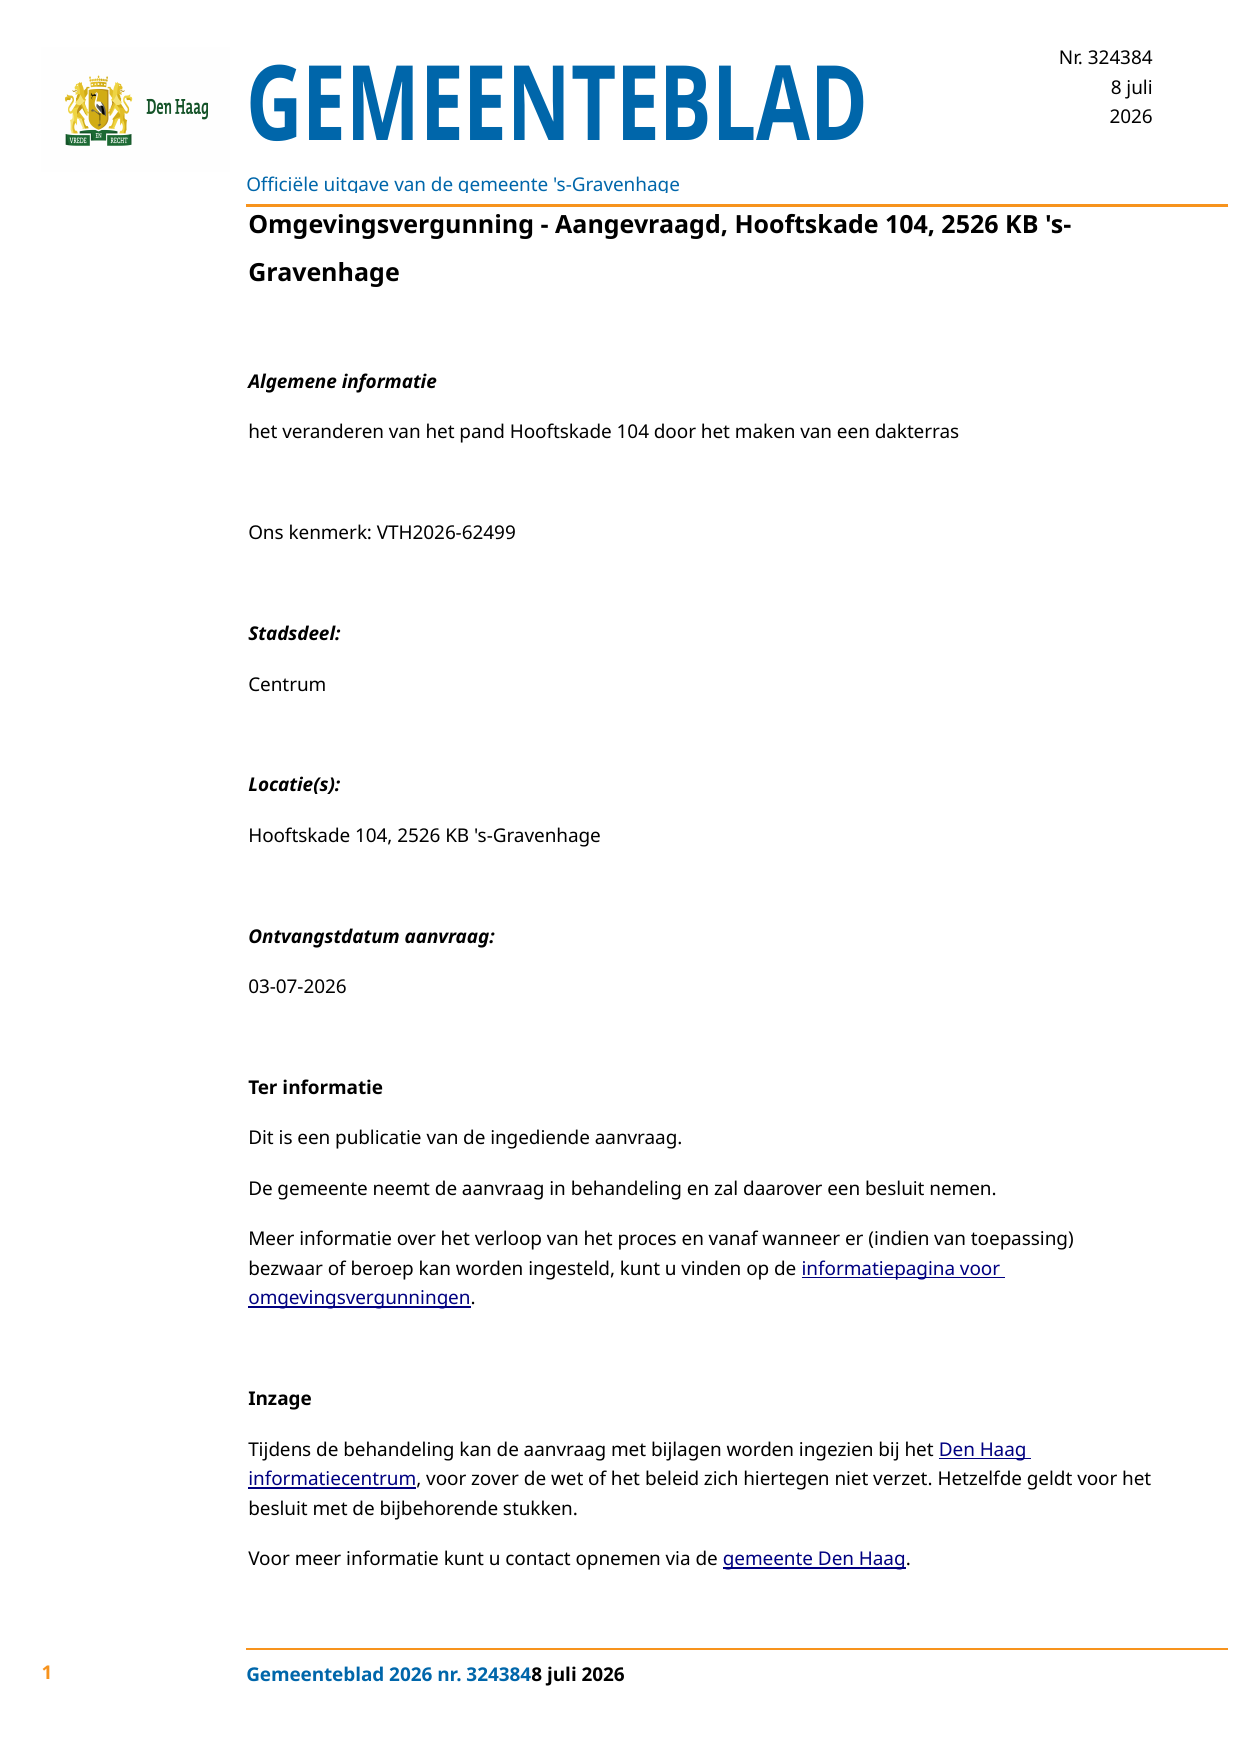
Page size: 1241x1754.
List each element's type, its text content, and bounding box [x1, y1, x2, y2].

picture [41, 47, 231, 172]
text Voor meer informatie kunt u contact opnemen via de gemeente Den Haag. [248, 1545, 1152, 1571]
text Algemene informatie [248, 368, 1152, 394]
text Centrum [248, 671, 1152, 697]
text het veranderen van het pand Hooftskade 104 door het maken van een dakterras [248, 419, 1152, 444]
text Omgevingsvergunning - Aangevraagd, Hooftskade 104, 2526 KB 's-Gravenhage [248, 207, 1152, 288]
text Ter informatie [248, 1074, 1152, 1100]
text Ons kenmerk: VTH2026-62499 [248, 519, 1152, 545]
text Meer informatie over het verloop van het proces en vanaf wanneer er (indien van toepassing) bezwaar of beroep kan worden ingesteld, kunt u vinden op de informatiepagina voor omgevingsvergunningen. [248, 1225, 1152, 1310]
text Inzage [248, 1385, 1152, 1411]
text Ontvangstdatum aanvraag: [248, 923, 1152, 949]
text Stadsdeel: [248, 620, 1152, 646]
text Dit is een publicatie van de ingediende aanvraag. [248, 1124, 1152, 1150]
text Hooftskade 104, 2526 KB 's-Gravenhage [248, 822, 1152, 848]
text De gemeente neemt de aanvraag in behandeling en zal daarover een besluit nemen. [248, 1175, 1152, 1201]
text Locatie(s): [248, 772, 1152, 797]
text 03-07-2026 [248, 973, 1152, 999]
text Tijdens de behandeling kan de aanvraag met bijlagen worden ingezien bij het Den Haag informatiecentrum, voor zover de wet of het beleid zich hiertegen niet verzet. Hetzelfde geldt voor het besluit met de bijbehorende stukken. [248, 1436, 1152, 1521]
